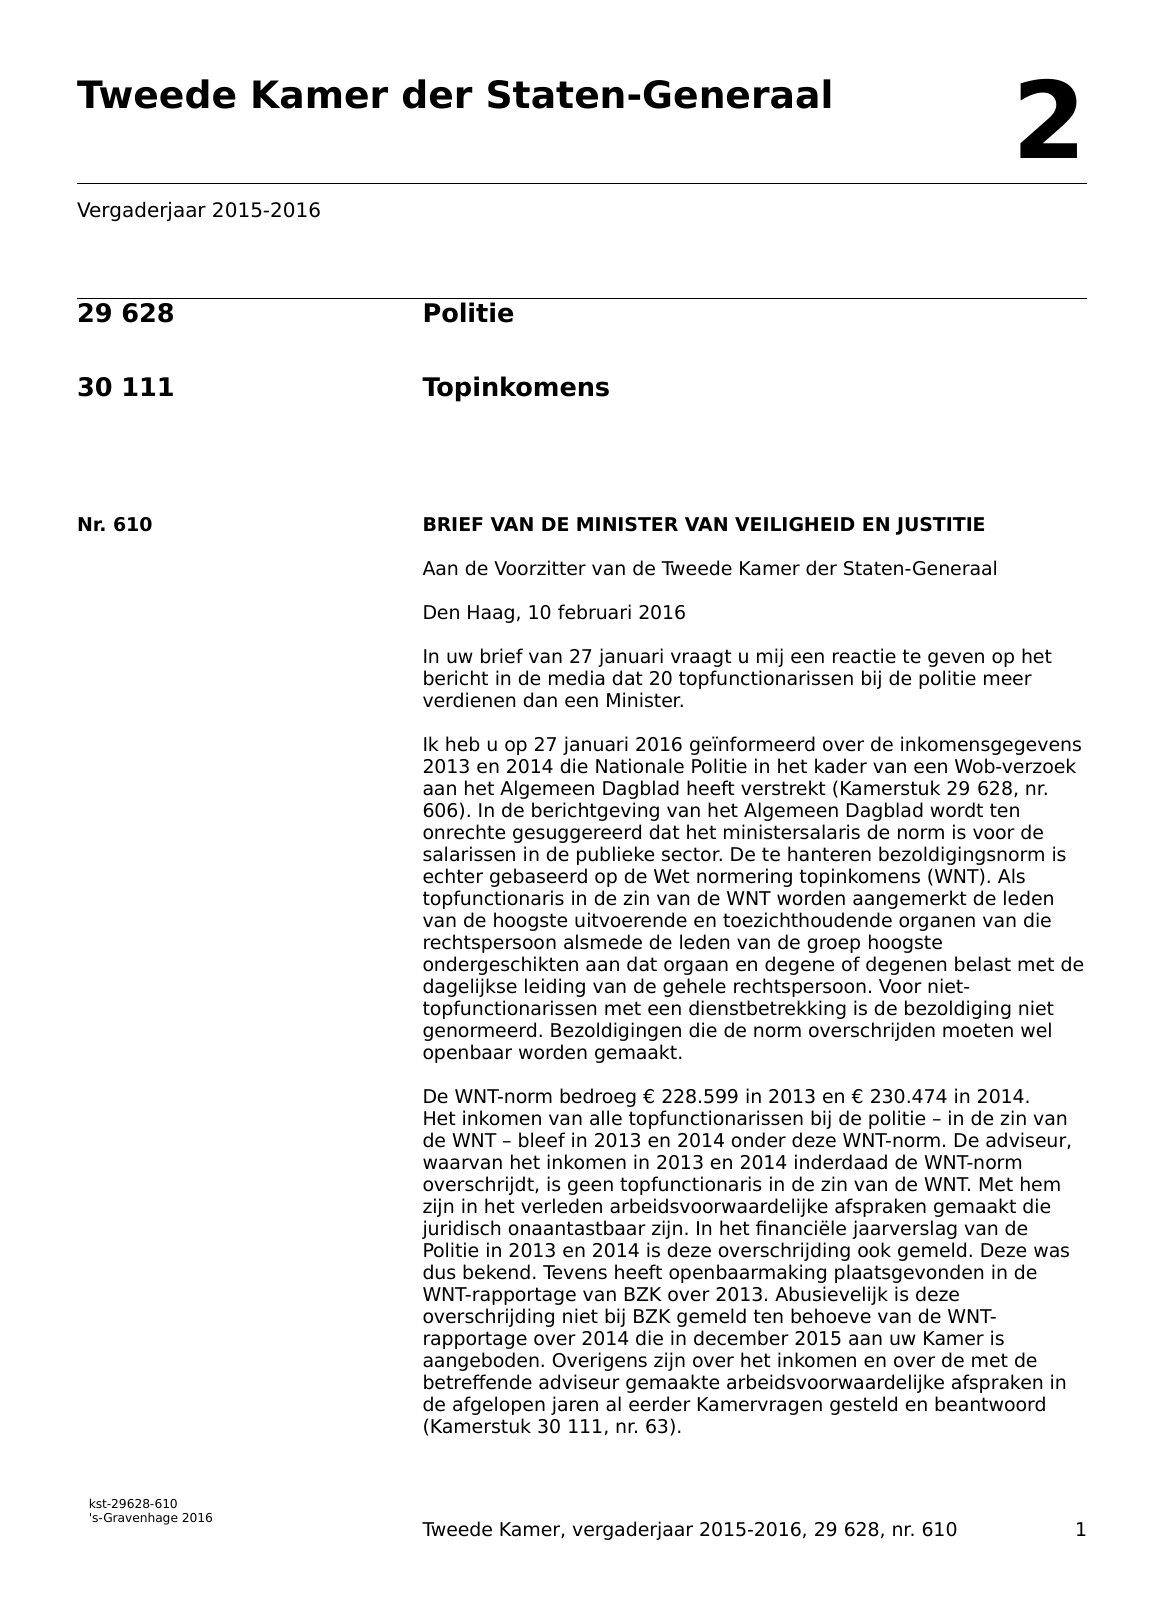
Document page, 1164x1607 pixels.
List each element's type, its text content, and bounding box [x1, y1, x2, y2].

text In uw brief van 27 januari vraagt u mij een reactie te geven op het bericht in de media dat 20 topfunctionarissen bij de politie meer verdienen dan een Minister. [422, 646, 1087, 712]
text Ik heb u op 27 januari 2016 geïnformeerd over de inkomensgegevens 2013 en 2014 die Nationale Politie in het kader van een Wob-verzoek aan het Algemeen Dagblad heeft verstrekt (Kamerstuk 29 628, nr. 606). In de berichtgeving van het Algemeen Dagblad wordt ten onrechte gesuggereerd dat het ministersalaris de norm is voor de salarissen in de publieke sector. De te hanteren bezoldigingsnorm is echter gebaseerd op de Wet normering topinkomens (WNT). Als topfunctionaris in de zin van de WNT worden aangemerkt de leden van de hoogste uitvoerende en toezichthoudende organen van die rechtspersoon alsmede de leden van de groep hoogste ondergeschikten aan dat orgaan en degene of degenen belast met de dagelijkse leiding van de gehele rechtspersoon. Voor niet-topfunctionarissen met een dienstbetrekking is de bezoldiging niet genormeerd. Bezoldigingen die de norm overschrijden moeten wel openbaar worden gemaakt. [422, 734, 1087, 1064]
text kst-29628-610 [88, 1497, 323, 1511]
subtitle Nr. 610 BRIEF VAN DE MINISTER VAN VEILIGHEID EN JUSTITIE [77, 514, 1087, 536]
table_header 2 [886, 59, 1087, 183]
text De WNT-norm bedroeg € 228.599 in 2013 en € 230.474 in 2014. [422, 1086, 1087, 1108]
text Het inkomen van alle topfunctionarissen bij de politie – in de zin van de WNT – bleef in 2013 en 2014 onder deze WNT-norm. De adviseur, waarvan het inkomen in 2013 en 2014 inderdaad de WNT-norm overschrijdt, is geen topfunctionaris in de zin van de WNT. Met hem zijn in het verleden arbeidsvoorwaardelijke afspraken gemaakt die juridisch onaantastbaar zijn. In het financiële jaarverslag van de Politie in 2013 en 2014 is deze overschrijding ook gemeld. Deze was dus bekend. Tevens heeft openbaarmaking plaatsgevonden in de WNT-rapportage van BZK over 2013. Abusievelijk is deze overschrijding niet bij BZK gemeld ten behoeve van de WNT-rapportage over 2014 die in december 2015 aan uw Kamer is aangeboden. Overigens zijn over het inkomen en over de met de betreffende adviseur gemaakte arbeidsvoorwaardelijke afspraken in de afgelopen jaren al eerder Kamervragen gesteld en beantwoord (Kamerstuk 30 111, nr. 63). [422, 1108, 1087, 1438]
subtitle 30 111 Topinkomens [77, 373, 1087, 403]
table_cell Vergaderjaar 2015-2016 [77, 184, 1087, 298]
table_header Tweede Kamer der Staten-Generaal [77, 59, 886, 183]
text Aan de Voorzitter van de Tweede Kamer der Staten-Generaal [422, 558, 1087, 580]
subtitle 29 628 Politie [77, 299, 1087, 329]
text Den Haag, 10 februari 2016 [422, 602, 1087, 624]
text 's-Gravenhage 2016 [88, 1511, 323, 1525]
